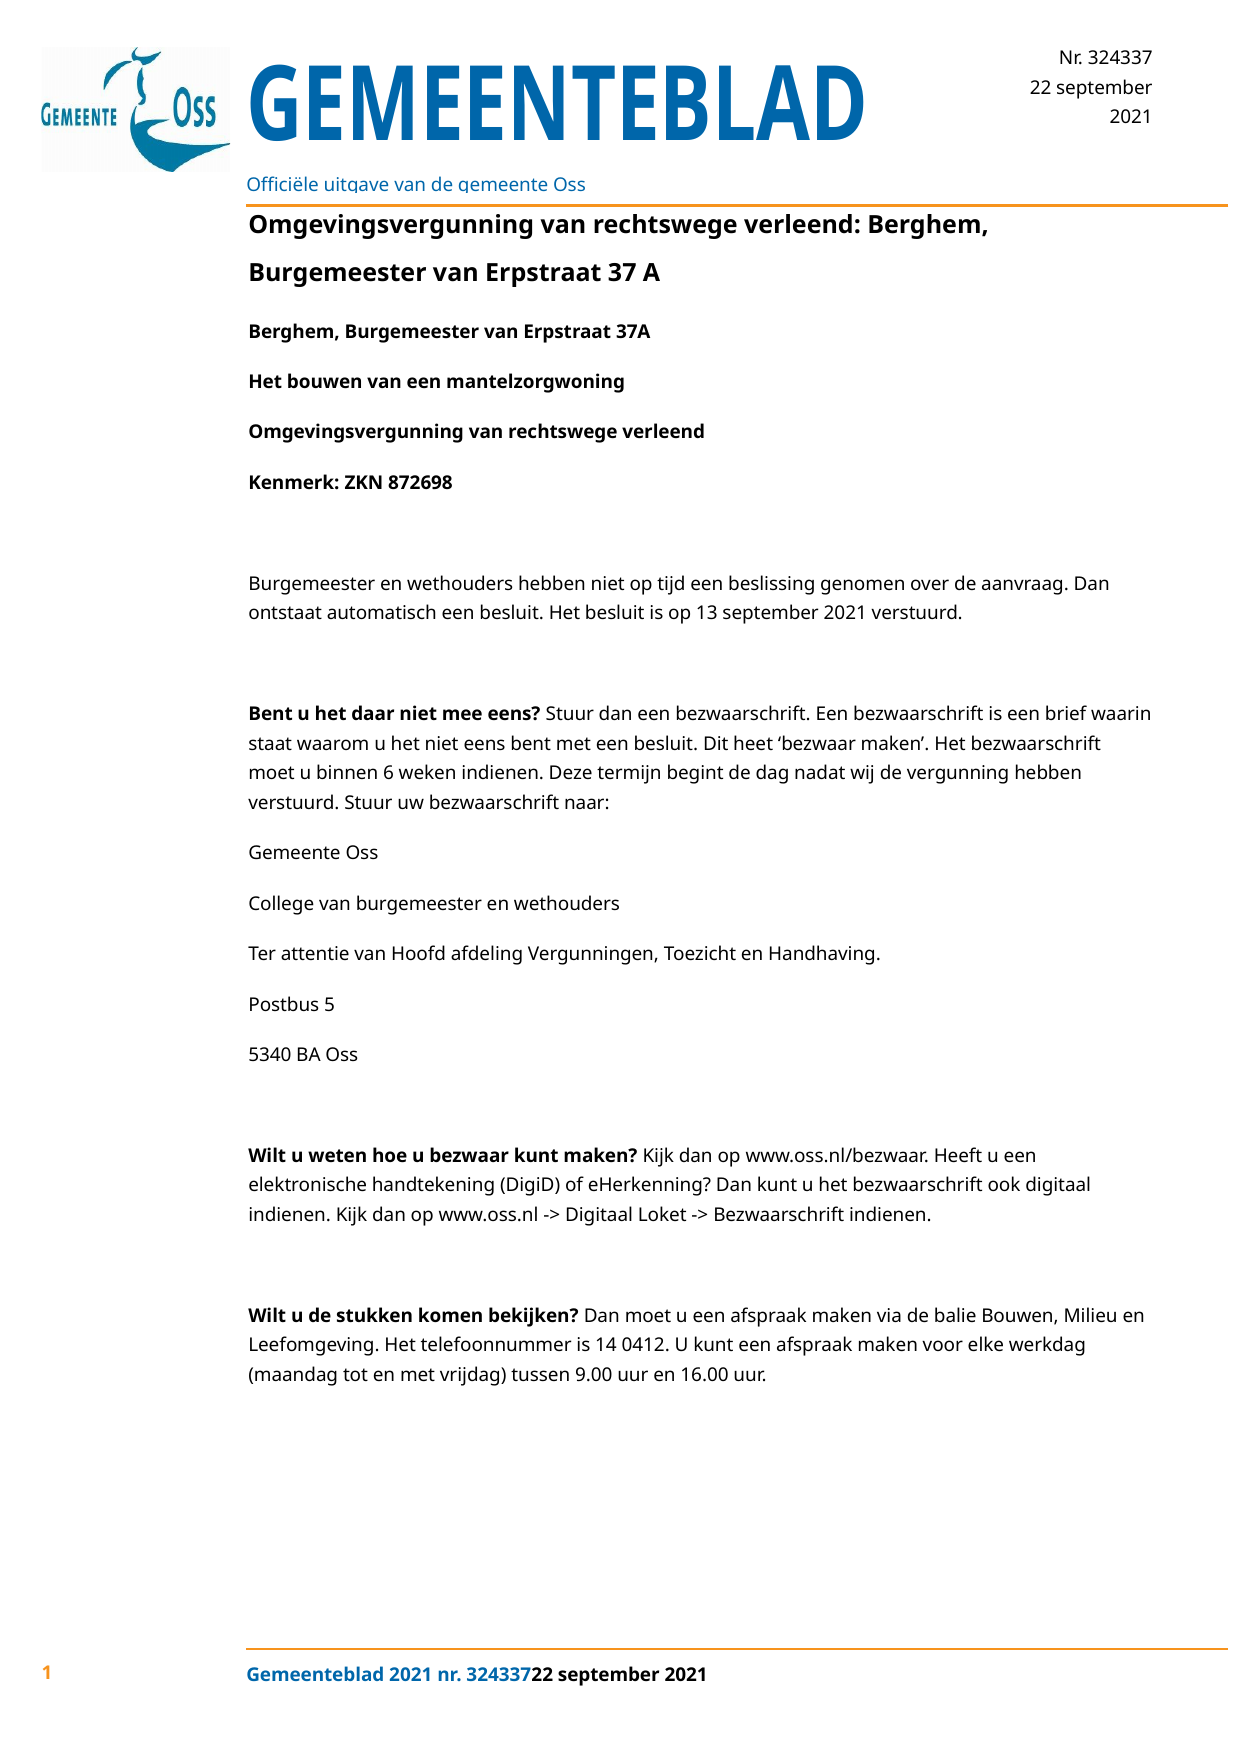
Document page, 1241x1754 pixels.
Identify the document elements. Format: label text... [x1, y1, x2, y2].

text Het bouwen van een mantelzorgwoning [248, 368, 1152, 394]
picture [41, 47, 231, 172]
text Postbus 5 [248, 991, 1152, 1017]
text Ter attentie van Hoofd afdeling Vergunningen, Toezicht en Handhaving. [248, 940, 1152, 966]
text Berghem, Burgemeester van Erpstraat 37A [248, 318, 1152, 344]
text Wilt u weten hoe u bezwaar kunt maken? Kijk dan op www.oss.nl/bezwaar. Heeft u een elektronische handtekening (DigiD) of eHerkenning? Dan kunt u het bezwaarschrift ook digitaal indienen. Kijk dan op www.oss.nl -> Digitaal Loket -> Bezwaarschrift indienen. [248, 1142, 1152, 1227]
text Kenmerk: ZKN 872698 [248, 469, 1152, 495]
text Burgemeester en wethouders hebben niet op tijd een beslissing genomen over de aanvraag. Dan ontstaat automatisch een besluit. Het besluit is op 13 september 2021 verstuurd. [248, 570, 1152, 625]
text Bent u het daar niet mee eens? Stuur dan een bezwaarschrift. Een bezwaarschrift is een brief waarin staat waarom u het niet eens bent met een besluit. Dit heet ‘bezwaar maken’. Het bezwaarschrift moet u binnen 6 weken indienen. Deze termijn begint de dag nadat wij de vergunning hebben verstuurd. Stuur uw bezwaarschrift naar: [248, 700, 1152, 815]
text 5340 BA Oss [248, 1041, 1152, 1067]
text Wilt u de stukken komen bekijken? Dan moet u een afspraak maken via de balie Bouwen, Milieu en Leefomgeving. Het telefoonnummer is 14 0412. U kunt een afspraak maken voor elke werkdag (maandag tot en met vrijdag) tussen 9.00 uur en 16.00 uur. [248, 1302, 1152, 1387]
text Gemeente Oss [248, 839, 1152, 865]
text Omgevingsvergunning van rechtswege verleend [248, 419, 1152, 444]
text Omgevingsvergunning van rechtswege verleend: Berghem, Burgemeester van Erpstraat 37 A [248, 207, 1152, 288]
text College van burgemeester en wethouders [248, 890, 1152, 916]
